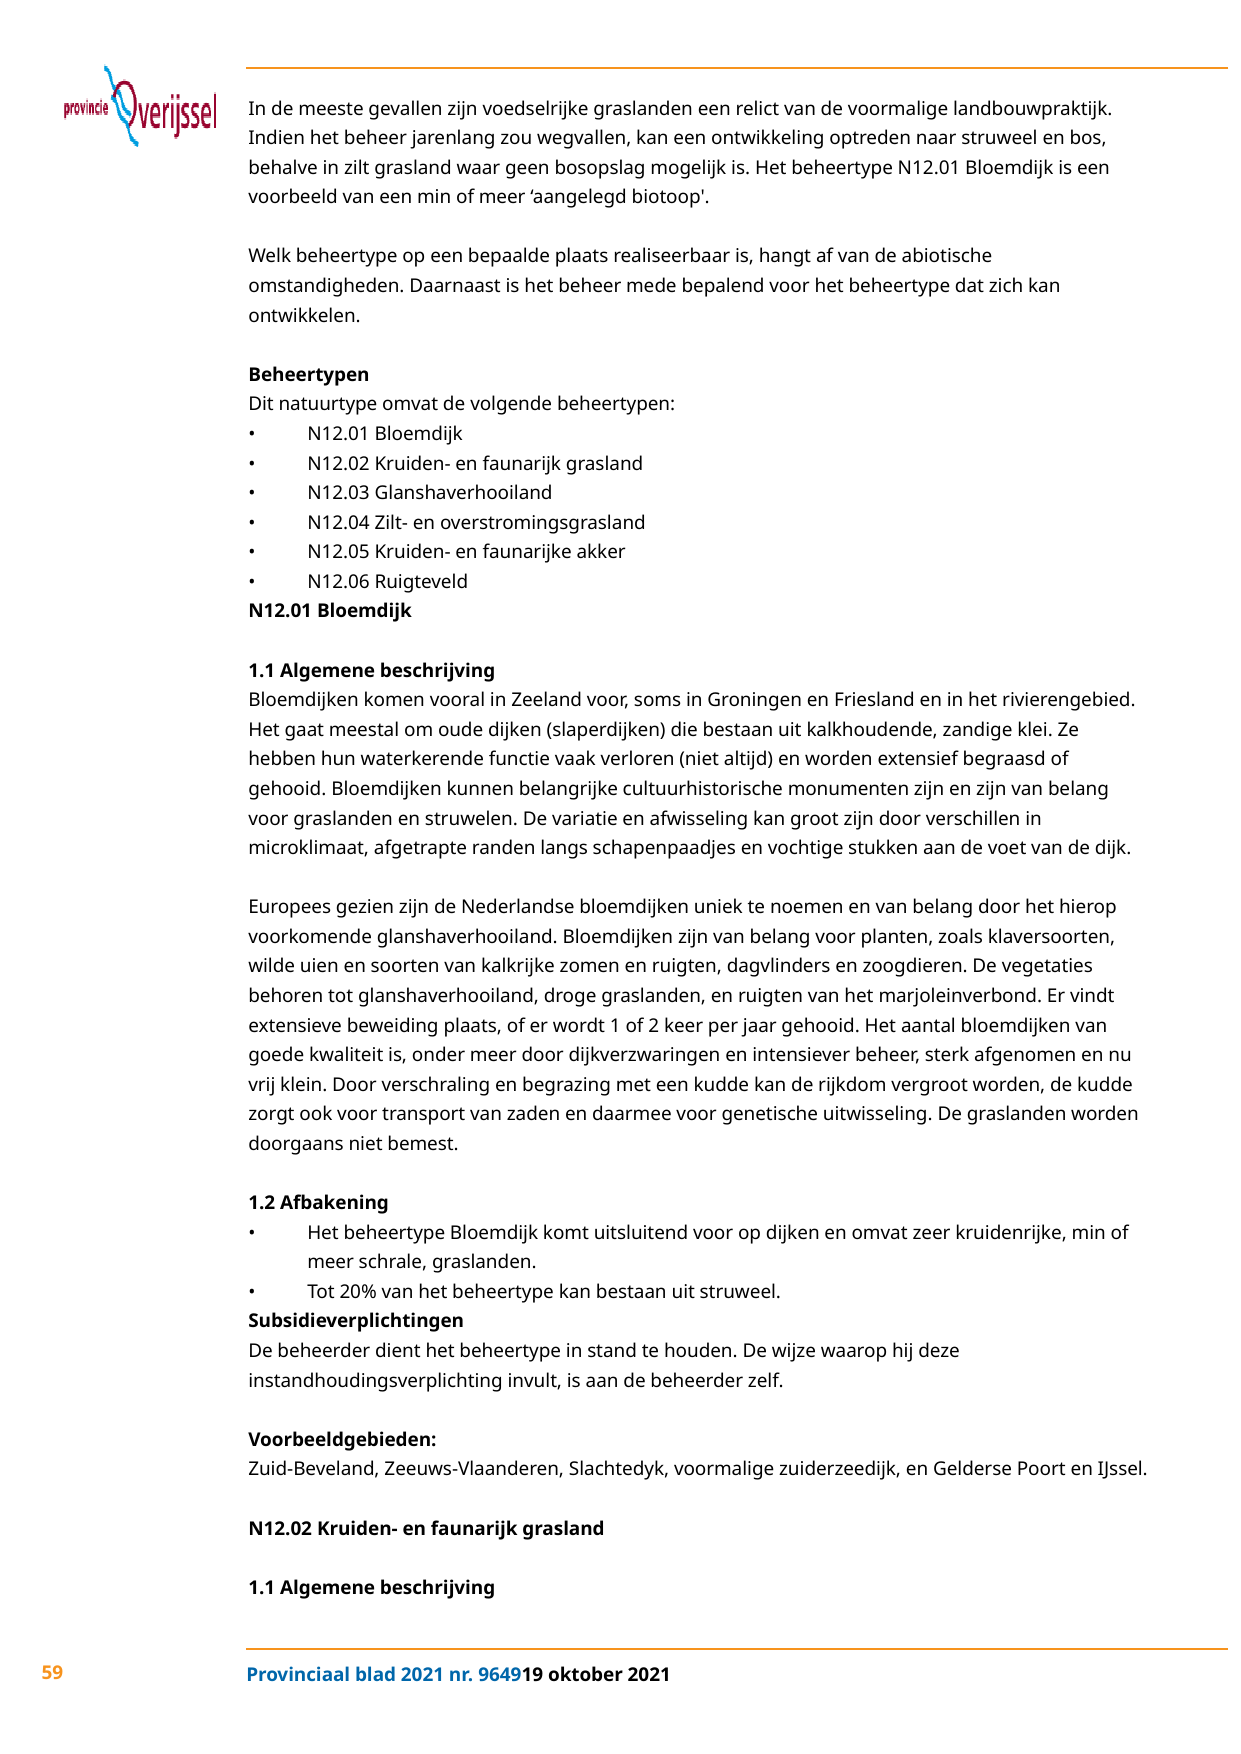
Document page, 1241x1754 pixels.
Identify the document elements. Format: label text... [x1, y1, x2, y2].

list N12.05 Kruiden- en faunarijke akker [248, 538, 1152, 564]
text Subsidieverplichtingen [248, 1308, 1152, 1333]
text Welk beheertype op een bepaalde plaats realiseerbaar is, hangt af van de abiotische omstandigheden. Daarnaast is het beheer mede bepalend voor het beheertype dat zich kan ontwikkelen. [248, 243, 1152, 328]
text Beheertypen [248, 361, 1152, 387]
list N12.04 Zilt- en overstromingsgrasland [248, 509, 1152, 535]
text Dit natuurtype omvat de volgende beheertypen: [248, 391, 1152, 416]
text N12.01 Bloemdijk [248, 598, 1152, 623]
text 1.1 Algemene beschrijving [248, 657, 1152, 683]
list N12.01 Bloemdijk [248, 420, 1152, 446]
text N12.02 Kruiden- en faunarijk grasland [248, 1515, 1152, 1541]
text Zuid-Beveland, Zeeuws-Vlaanderen, Slachtedyk, voormalige zuiderzeedijk, en Gelderse Poort en IJssel. [248, 1456, 1152, 1481]
picture [41, 47, 231, 172]
list N12.03 Glanshaverhooiland [248, 479, 1152, 505]
list Het beheertype Bloemdijk komt uitsluitend voor op dijken en omvat zeer kruidenrijke, min of meer schrale, graslanden. [248, 1219, 1152, 1274]
text 1.1 Algemene beschrijving [248, 1574, 1152, 1600]
list N12.06 Ruigteveld [248, 568, 1152, 594]
list N12.02 Kruiden- en faunarijk grasland [248, 450, 1152, 476]
list Tot 20% van het beheertype kan bestaan uit struweel. [248, 1278, 1152, 1304]
text De beheerder dient het beheertype in stand te houden. De wijze waarop hij deze instandhoudingsverplichting invult, is aan de beheerder zelf. [248, 1337, 1152, 1393]
text 1.2 Afbakening [248, 1189, 1152, 1215]
text Europees gezien zijn de Nederlandse bloemdijken uniek te noemen en van belang door het hierop voorkomende glanshaverhooiland. Bloemdijken zijn van belang voor planten, zoals klaversoorten, wilde uien en soorten van kalkrijke zomen en ruigten, dagvlinders en zoogdieren. De vegetaties behoren tot glanshaverhooiland, droge graslanden, en ruigten van het marjoleinverbond. Er vindt extensieve beweiding plaats, of er wordt 1 of 2 keer per jaar gehooid. Het aantal bloemdijken van goede kwaliteit is, onder meer door dijkverzwaringen en intensiever beheer, sterk afgenomen en nu vrij klein. Door verschraling en begrazing met een kudde kan de rijkdom vergroot worden, de kudde zorgt ook voor transport van zaden en daarmee voor genetische uitwisseling. De graslanden worden doorgaans niet bemest. [248, 893, 1152, 1156]
text Voorbeeldgebieden: [248, 1426, 1152, 1452]
text Bloemdijken komen vooral in Zeeland voor, soms in Groningen en Friesland en in het rivierengebied. Het gaat meestal om oude dijken (slaperdijken) die bestaan uit kalkhoudende, zandige klei. Ze hebben hun waterkerende functie vaak verloren (niet altijd) en worden extensief begraasd of gehooid. Bloemdijken kunnen belangrijke cultuurhistorische monumenten zijn en zijn van belang voor graslanden en struwelen. De variatie en afwisseling kan groot zijn door verschillen in microklimaat, afgetrapte randen langs schapenpaadjes en vochtige stukken aan de voet van de dijk. [248, 686, 1152, 860]
text In de meeste gevallen zijn voedselrijke graslanden een relict van de voormalige landbouwpraktijk. Indien het beheer jarenlang zou wegvallen, kan een ontwikkeling optreden naar struweel en bos, behalve in zilt grasland waar geen bosopslag mogelijk is. Het beheertype N12.01 Bloemdijk is een voorbeeld van een min of meer ‘aangelegd biotoop'. [248, 95, 1152, 209]
